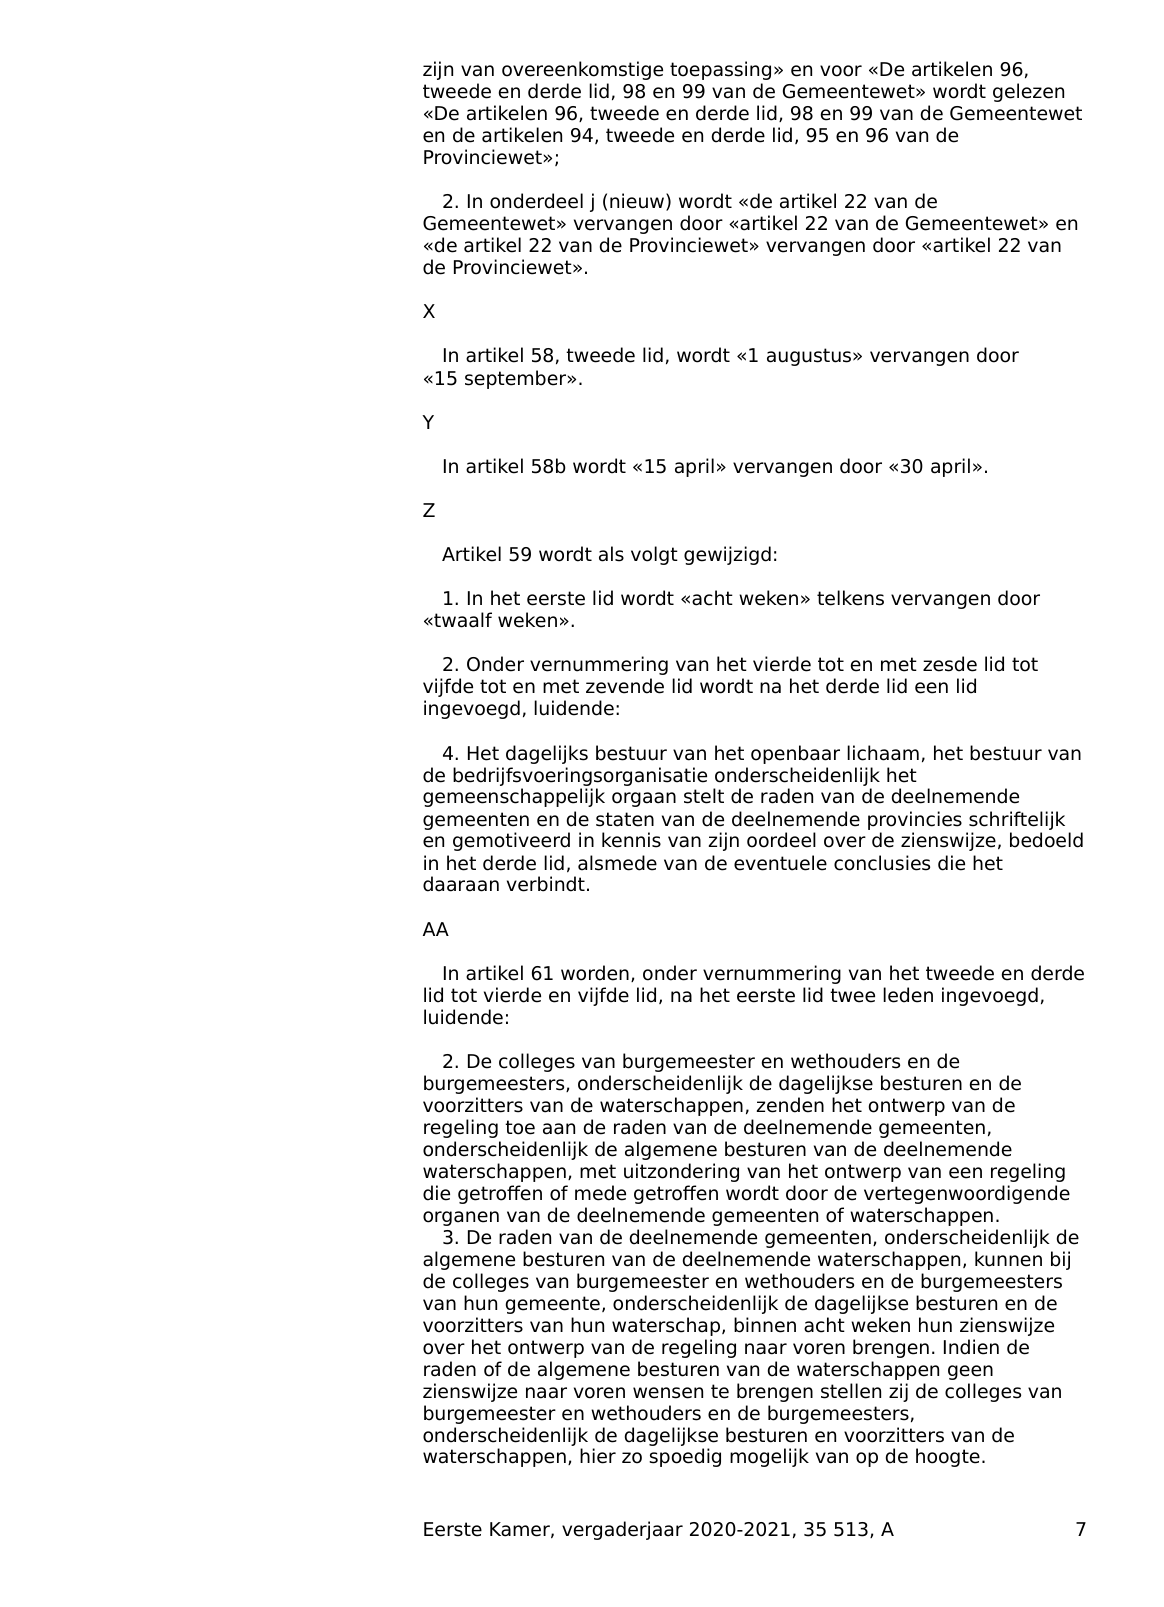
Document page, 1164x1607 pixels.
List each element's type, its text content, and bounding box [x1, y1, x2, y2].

text 2. De colleges van burgemeester en wethouders en de burgemeesters, onderscheidenlijk de dagelijkse besturen en de voorzitters van de waterschappen, zenden het ontwerp van de regeling toe aan de raden van de deelnemende gemeenten, onderscheidenlijk de algemene besturen van de deelnemende waterschappen, met uitzondering van het ontwerp van een regeling die getroffen of mede getroffen wordt door de vertegenwoordigende organen van de deelnemende gemeenten of waterschappen. [422, 1051, 1087, 1227]
text zijn van overeenkomstige toepassing» en voor «De artikelen 96, tweede en derde lid, 98 en 99 van de Gemeentewet» wordt gelezen «De artikelen 96, tweede en derde lid, 98 en 99 van de Gemeentewet en de artikelen 94, tweede en derde lid, 95 en 96 van de Provinciewet»; [422, 59, 1087, 169]
text In artikel 58, tweede lid, wordt «1 augustus» vervangen door «15 september». [422, 345, 1087, 389]
text In artikel 61 worden, onder vernummering van het tweede en derde lid tot vierde en vijfde lid, na het eerste lid twee leden ingevoegd, luidende: [422, 963, 1087, 1029]
text 3. De raden van de deelnemende gemeenten, onderscheidenlijk de algemene besturen van de deelnemende waterschappen, kunnen bij de colleges van burgemeester en wethouders en de burgemeesters van hun gemeente, onderscheidenlijk de dagelijkse besturen en de voorzitters van hun waterschap, binnen acht weken hun zienswijze over het ontwerp van de regeling naar voren brengen. Indien de raden of de algemene besturen van de waterschappen geen zienswijze naar voren wensen te brengen stellen zij de colleges van burgemeester en wethouders en de burgemeesters, onderscheidenlijk de dagelijkse besturen en voorzitters van de waterschappen, hier zo spoedig mogelijk van op de hoogte. [422, 1227, 1087, 1468]
text AA [422, 918, 1087, 941]
text Artikel 59 wordt als volgt gewijzigd: [422, 544, 1087, 566]
text X [422, 301, 1087, 323]
text Y [422, 412, 1087, 433]
text 4. Het dagelijks bestuur van het openbaar lichaam, het bestuur van de bedrijfsvoeringsorganisatie onderscheidenlijk het gemeenschappelijk orgaan stelt de raden van de deelnemende gemeenten en de staten van de deelnemende provincies schriftelijk en gemotiveerd in kennis van zijn oordeel over de zienswijze, bedoeld in het derde lid, alsmede van de eventuele conclusies die het daaraan verbindt. [422, 742, 1087, 896]
text 2. In onderdeel j (nieuw) wordt «de artikel 22 van de Gemeentewet» vervangen door «artikel 22 van de Gemeentewet» en «de artikel 22 van de Provinciewet» vervangen door «artikel 22 van de Provinciewet». [422, 191, 1087, 279]
text Z [422, 500, 1087, 522]
text In artikel 58b wordt «15 april» vervangen door «30 april». [422, 456, 1087, 478]
text 2. Onder vernummering van het vierde tot en met zesde lid tot vijfde tot en met zevende lid wordt na het derde lid een lid ingevoegd, luidende: [422, 654, 1087, 720]
text 1. In het eerste lid wordt «acht weken» telkens vervangen door «twaalf weken». [422, 588, 1087, 632]
